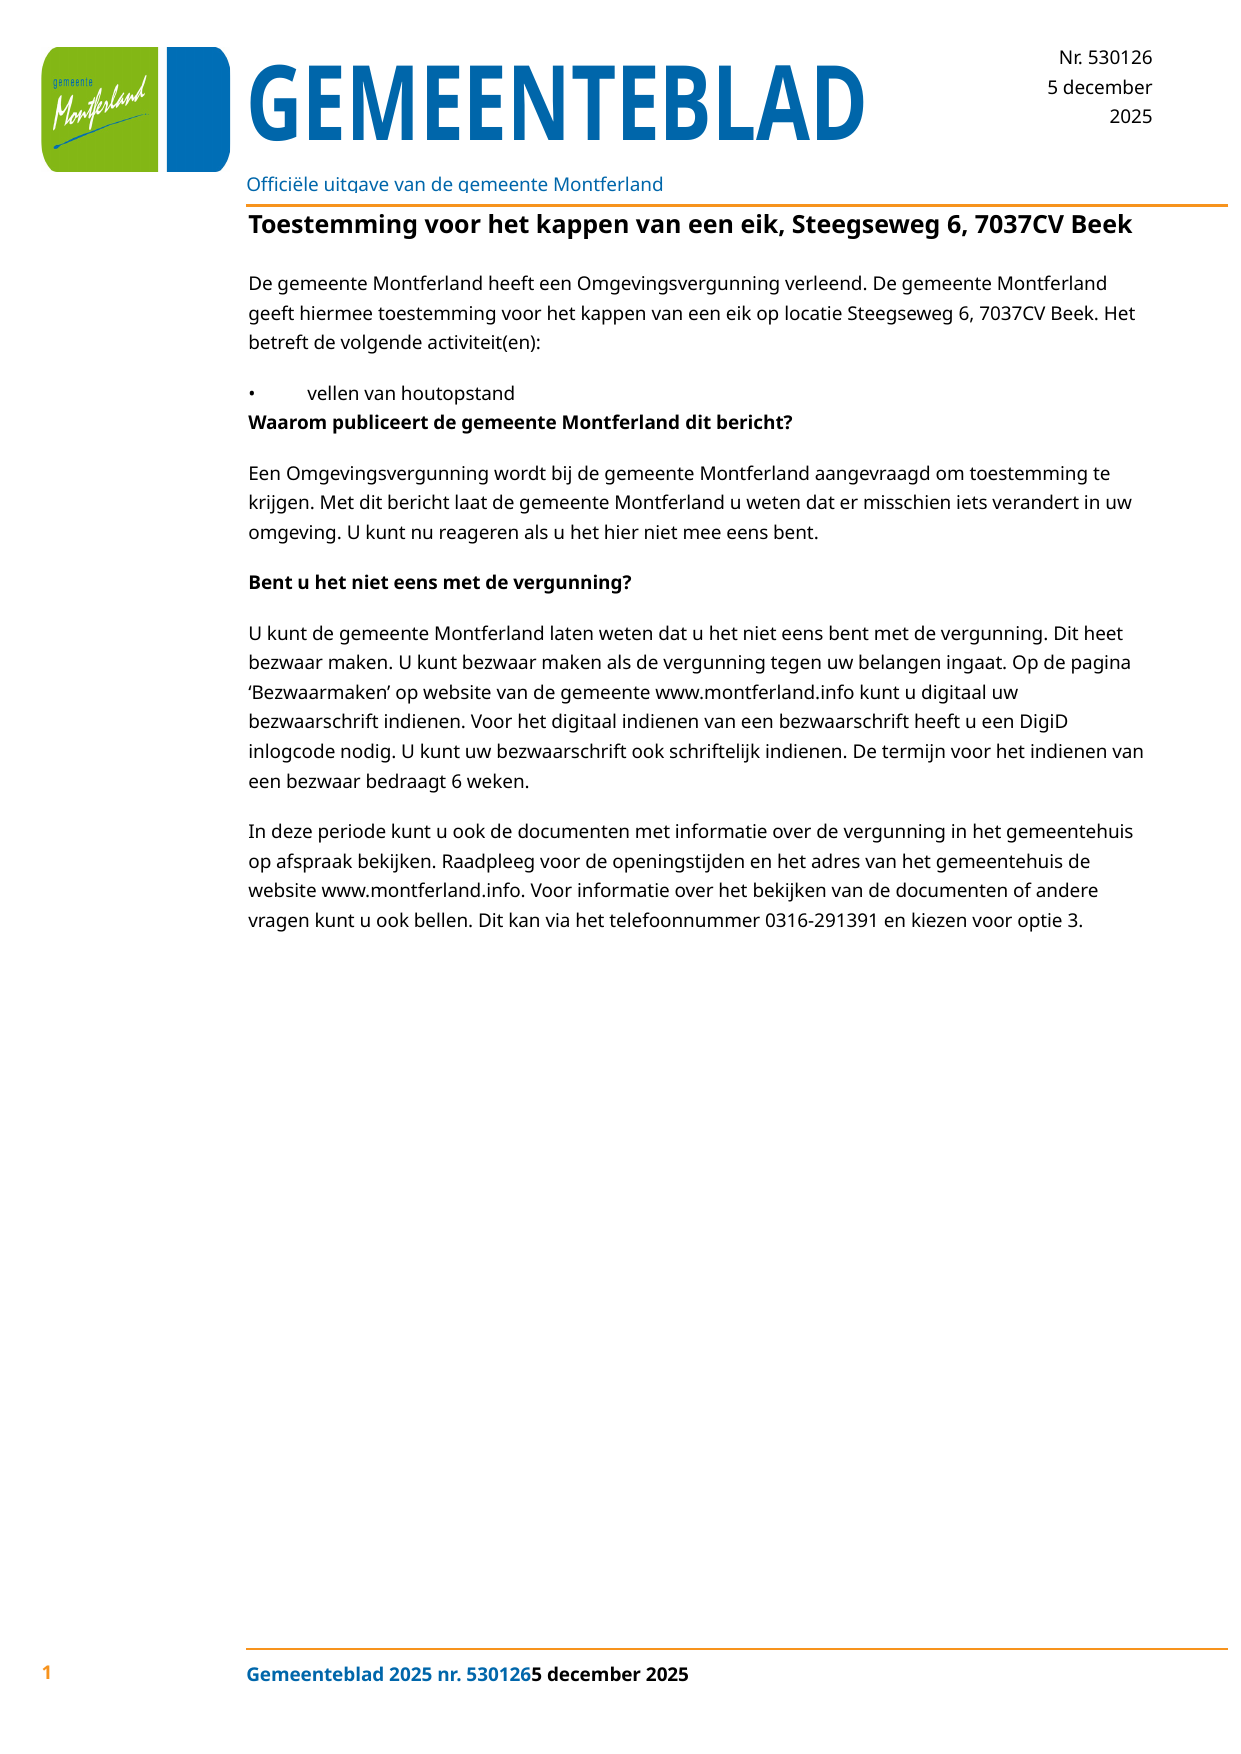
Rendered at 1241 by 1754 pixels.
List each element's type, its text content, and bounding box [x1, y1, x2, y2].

list vellen van houtopstand [248, 380, 1152, 406]
text In deze periode kunt u ook de documenten met informatie over de vergunning in het gemeentehuis op afspraak bekijken. Raadpleeg voor de openingstijden en het adres van het gemeentehuis de website www.montferland.info. Voor informatie over het bekijken van de documenten of andere vragen kunt u ook bellen. Dit kan via het telefoonnummer 0316-291391 en kiezen voor optie 3. [248, 818, 1152, 933]
text De gemeente Montferland heeft een Omgevingsvergunning verleend. De gemeente Montferland geeft hiermee toestemming voor het kappen van een eik op locatie Steegseweg 6, 7037CV Beek. Het betreft de volgende activiteit(en): [248, 270, 1152, 355]
text Een Omgevingsvergunning wordt bij de gemeente Montferland aangevraagd om toestemming te krijgen. Met dit bericht laat de gemeente Montferland u weten dat er misschien iets verandert in uw omgeving. U kunt nu reageren als u het hier niet mee eens bent. [248, 460, 1152, 545]
text Bent u het niet eens met de vergunning? [248, 569, 1152, 595]
text Toestemming voor het kappen van een eik, Steegseweg 6, 7037CV Beek [248, 207, 1152, 241]
text Waarom publiceert de gemeente Montferland dit bericht? [248, 409, 1152, 435]
text U kunt de gemeente Montferland laten weten dat u het niet eens bent met de vergunning. Dit heet bezwaar maken. U kunt bezwaar maken als de vergunning tegen uw belangen ingaat. Op de pagina ‘Bezwaarmaken’ op website van de gemeente www.montferland.info kunt u digitaal uw bezwaarschrift indienen. Voor het digitaal indienen van een bezwaarschrift heeft u een DigiD inlogcode nodig. U kunt uw bezwaarschrift ook schriftelijk indienen. De termijn voor het indienen van een bezwaar bedraagt 6 weken. [248, 620, 1152, 793]
picture [41, 47, 231, 172]
